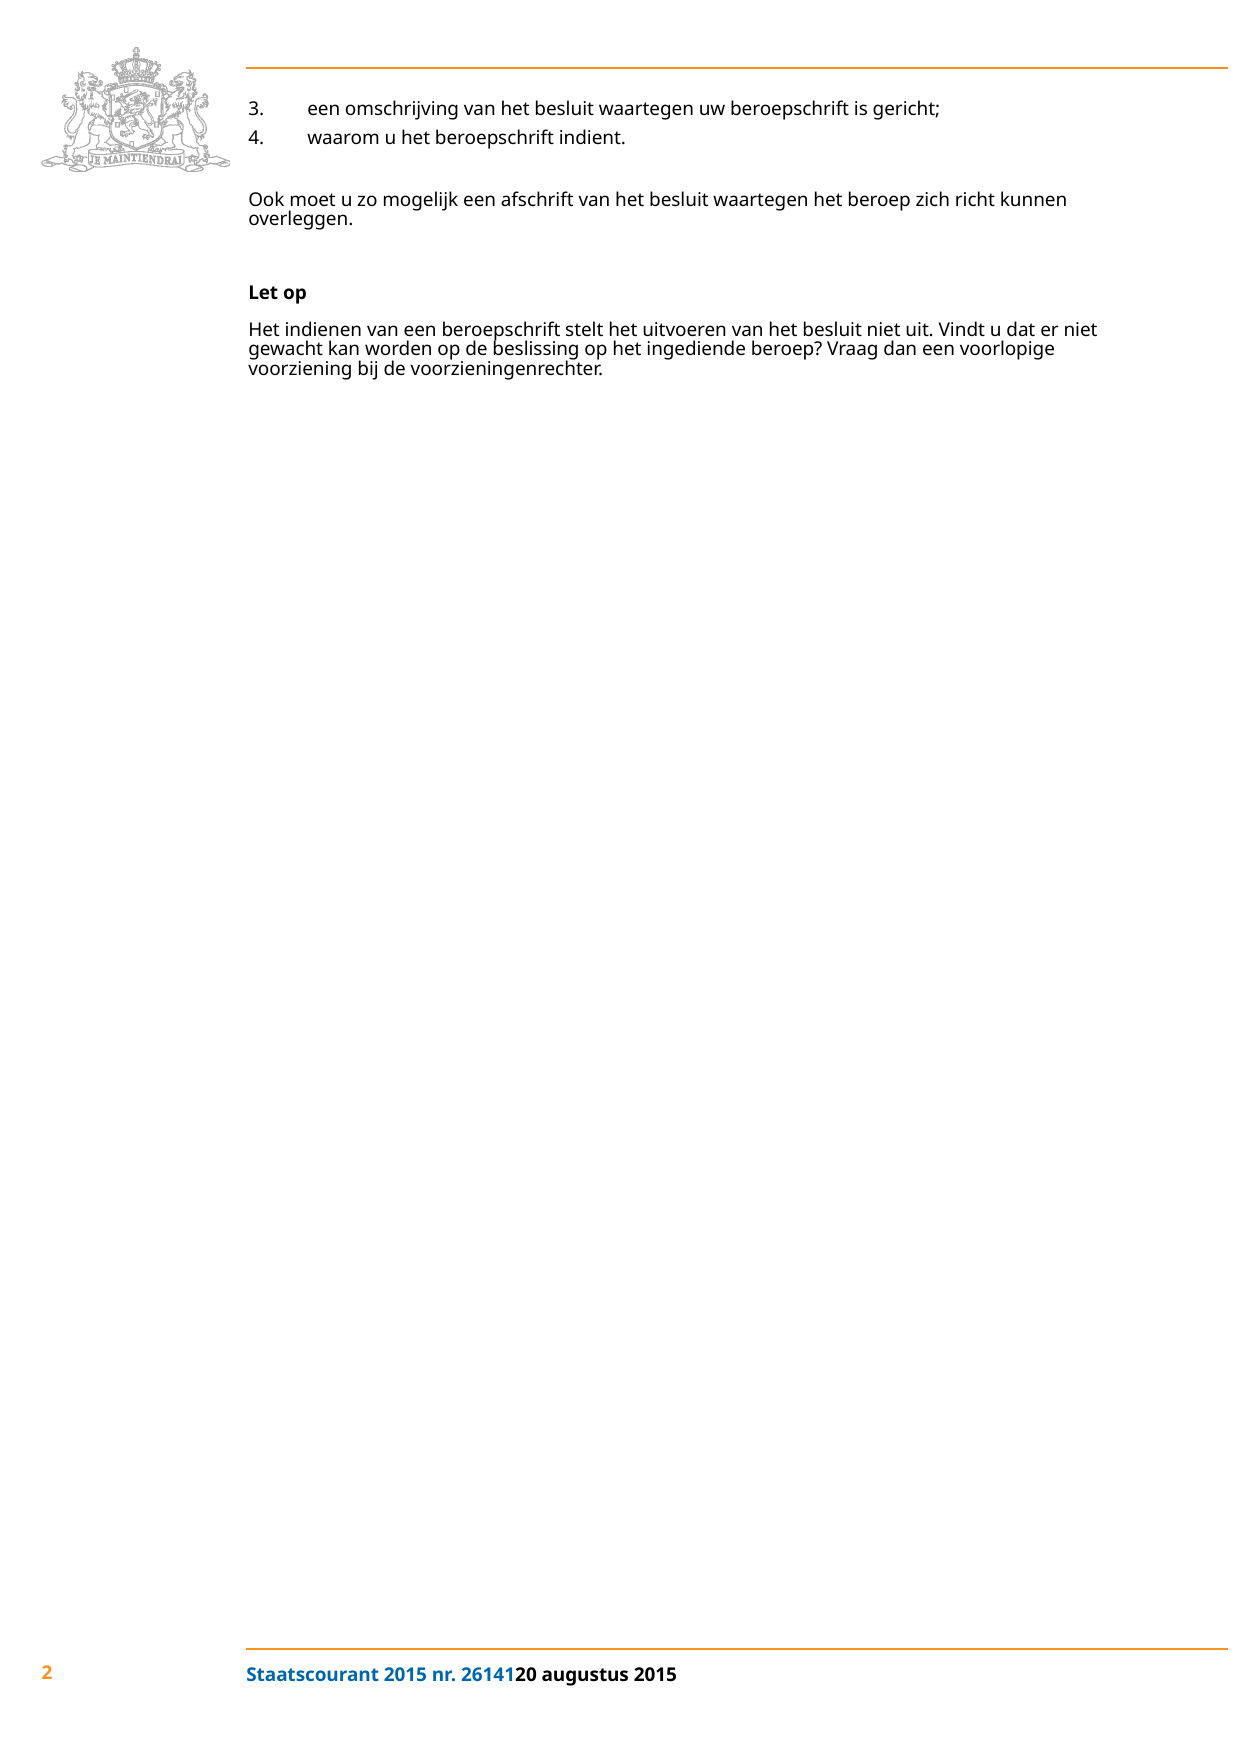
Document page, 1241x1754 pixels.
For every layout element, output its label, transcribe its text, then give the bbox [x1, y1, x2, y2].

text Let op [248, 284, 1152, 303]
text Het indienen van een beroepschrift stelt het uitvoeren van het besluit niet uit. Vindt u dat er niet gewacht kan worden op de beslissing op het ingediende beroep? Vraag dan een voorlopige voorziening bij de voorzieningenrechter. [248, 321, 1152, 379]
list waarom u het beroepschrift indient. [248, 124, 1152, 150]
list een omschrijving van het besluit waartegen uw beroepschrift is gericht; [248, 95, 1152, 121]
picture [41, 47, 231, 172]
text Ook moet u zo mogelijk een afschrift van het besluit waartegen het beroep zich richt kunnen overleggen. [248, 191, 1152, 229]
